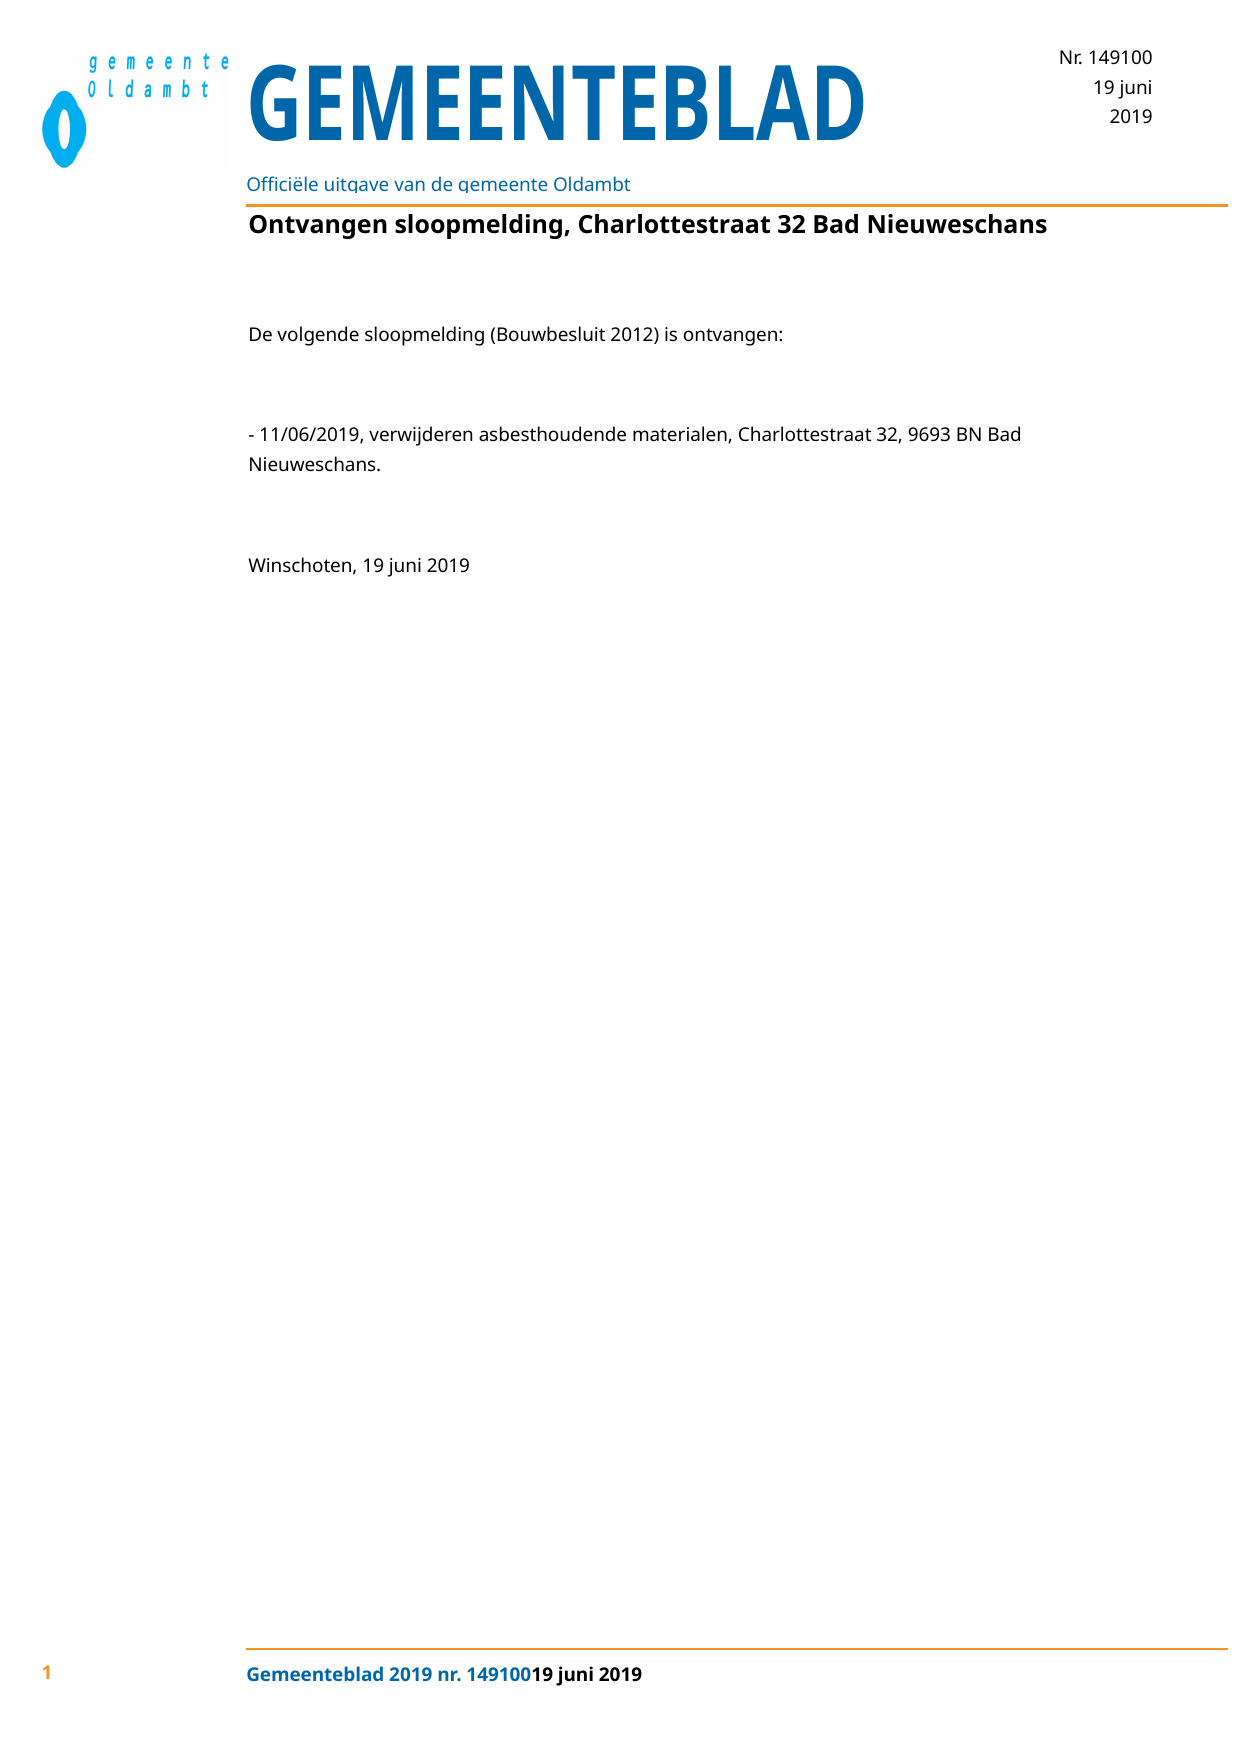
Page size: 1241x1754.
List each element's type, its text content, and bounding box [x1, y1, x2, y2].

text Winschoten, 19 juni 2019 [248, 552, 1152, 578]
text Ontvangen sloopmelding, Charlottestraat 32 Bad Nieuweschans [248, 207, 1152, 241]
text De volgende sloopmelding (Bouwbesluit 2012) is ontvangen: [248, 321, 1152, 346]
text - 11/06/2019, verwijderen asbesthoudende materialen, Charlottestraat 32, 9693 BN Bad Nieuweschans. [248, 422, 1152, 477]
picture [41, 47, 231, 172]
